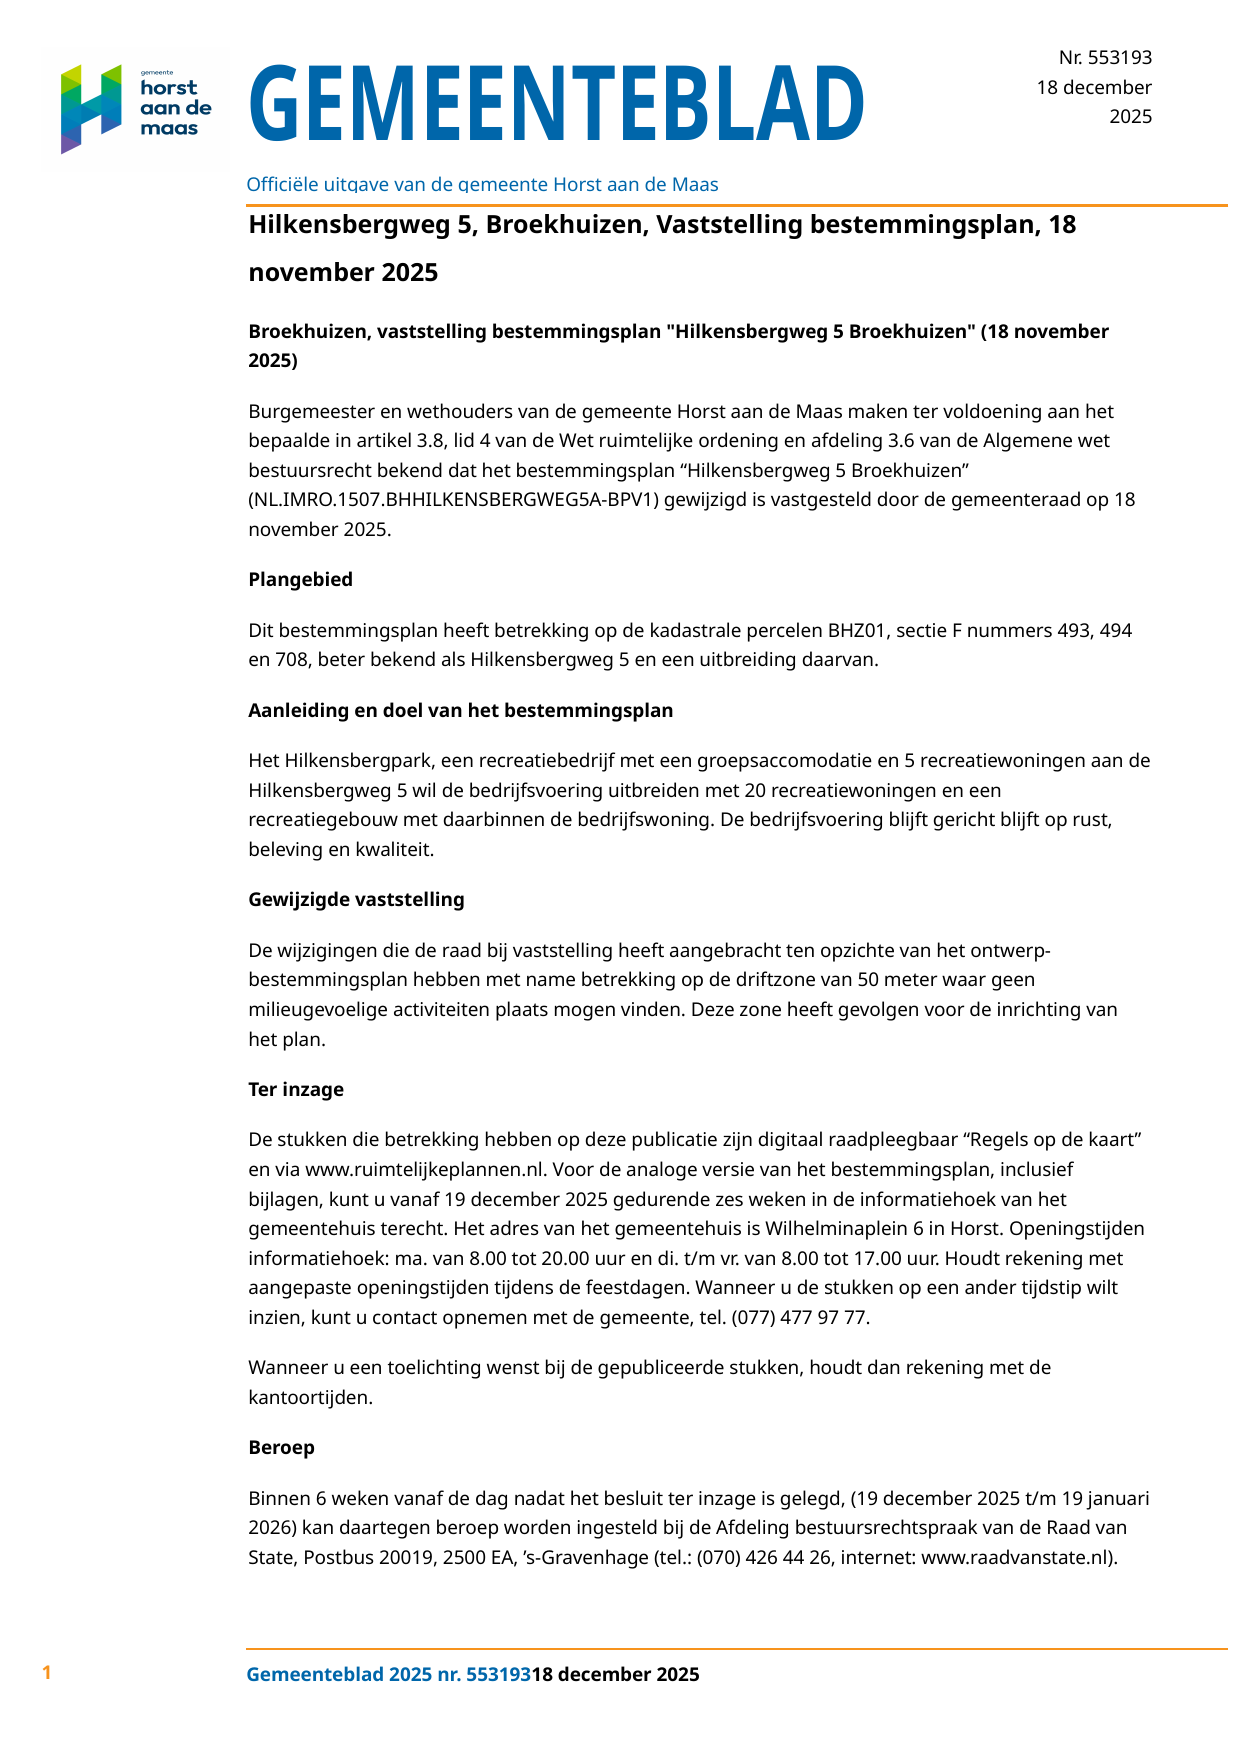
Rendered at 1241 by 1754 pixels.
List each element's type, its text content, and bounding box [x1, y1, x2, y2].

text Burgemeester en wethouders van de gemeente Horst aan de Maas maken ter voldoening aan het bepaalde in artikel 3.8, lid 4 van de Wet ruimtelijke ordening en afdeling 3.6 van de Algemene wet bestuursrecht bekend dat het bestemmingsplan “Hilkensbergweg 5 Broekhuizen” (NL.IMRO.1507.BHHILKENSBERGWEG5A-BPV1) gewijzigd is vastgesteld door de gemeenteraad op 18 november 2025. [248, 398, 1152, 542]
text De wijzigingen die de raad bij vaststelling heeft aangebracht ten opzichte van het ontwerp-bestemmingsplan hebben met name betrekking op de driftzone van 50 meter waar geen milieugevoelige activiteiten plaats mogen vinden. Deze zone heeft gevolgen voor de inrichting van het plan. [248, 937, 1152, 1052]
text Ter inzage [248, 1076, 1152, 1102]
text Gewijzigde vaststelling [248, 887, 1152, 912]
text Broekhuizen, vaststelling bestemmingsplan "Hilkensbergweg 5 Broekhuizen" (18 november 2025) [248, 318, 1152, 373]
text Aanleiding en doel van het bestemmingsplan [248, 697, 1152, 723]
text De stukken die betrekking hebben op deze publicatie zijn digitaal raadpleegbaar “Regels op de kaart” en via www.ruimtelijkeplannen.nl. Voor de analoge versie van het bestemmingsplan, inclusief bijlagen, kunt u vanaf 19 december 2025 gedurende zes weken in de informatiehoek van het gemeentehuis terecht. Het adres van het gemeentehuis is Wilhelminaplein 6 in Horst. Openingstijden informatiehoek: ma. van 8.00 tot 20.00 uur en di. t/m vr. van 8.00 tot 17.00 uur. Houdt rekening met aangepaste openingstijden tijdens de feestdagen. Wanneer u de stukken op een ander tijdstip wilt inzien, kunt u contact opnemen met de gemeente, tel. (077) 477 97 77. [248, 1127, 1152, 1330]
text Binnen 6 weken vanaf de dag nadat het besluit ter inzage is gelegd, (19 december 2025 t/m 19 januari 2026) kan daartegen beroep worden ingesteld bij de Afdeling bestuursrechtspraak van de Raad van State, Postbus 20019, 2500 EA, ’s-Gravenhage (tel.: (070) 426 44 26, internet: www.raadvanstate.nl). [248, 1485, 1152, 1570]
text Hilkensbergweg 5, Broekhuizen, Vaststelling bestemmingsplan, 18 november 2025 [248, 207, 1152, 288]
text Het Hilkensbergpark, een recreatiebedrijf met een groepsaccomodatie en 5 recreatiewoningen aan de Hilkensbergweg 5 wil de bedrijfsvoering uitbreiden met 20 recreatiewoningen en een recreatiegebouw met daarbinnen de bedrijfswoning. De bedrijfsvoering blijft gericht blijft op rust, beleving en kwaliteit. [248, 747, 1152, 862]
text Wanneer u een toelichting wenst bij de gepubliceerde stukken, houdt dan rekening met de kantoortijden. [248, 1354, 1152, 1410]
text Dit bestemmingsplan heeft betrekking op de kadastrale percelen BHZ01, sectie F nummers 493, 494 en 708, beter bekend als Hilkensbergweg 5 en een uitbreiding daarvan. [248, 617, 1152, 672]
picture [41, 47, 231, 172]
text Beroep [248, 1434, 1152, 1460]
text Plangebied [248, 567, 1152, 592]
